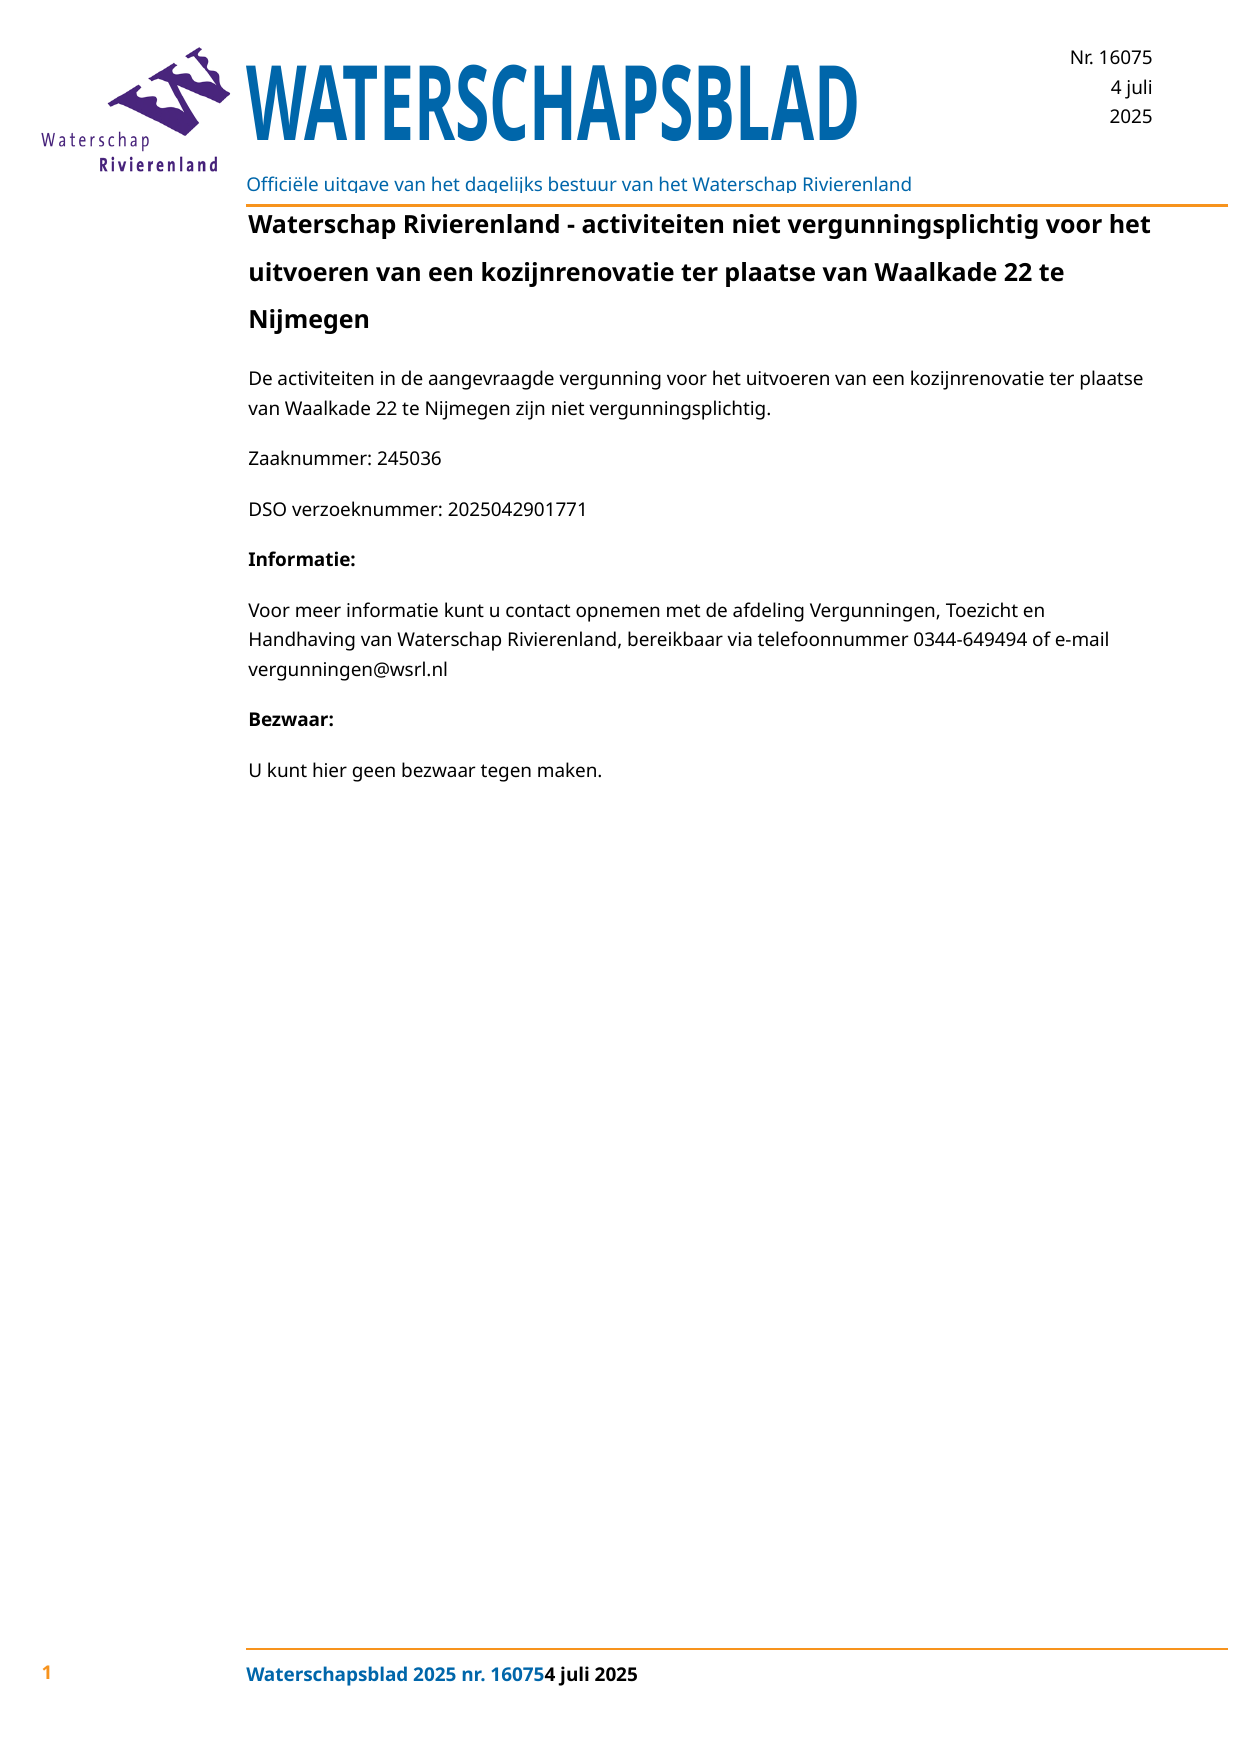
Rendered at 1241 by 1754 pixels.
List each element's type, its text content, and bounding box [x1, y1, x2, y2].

text Bezwaar: [248, 706, 1152, 732]
text Waterschap Rivierenland - activiteiten niet vergunningsplichtig voor het uitvoeren van een kozijnrenovatie ter plaatse van Waalkade 22 te Nijmegen [248, 207, 1152, 336]
text Voor meer informatie kunt u contact opnemen met de afdeling Vergunningen, Toezicht en Handhaving van Waterschap Rivierenland, bereikbaar via telefoonnummer 0344-649494 of e-mail vergunningen@wsrl.nl [248, 597, 1152, 682]
text DSO verzoeknummer: 2025042901771 [248, 496, 1152, 522]
text Informatie: [248, 546, 1152, 572]
text Zaaknummer: 245036 [248, 446, 1152, 471]
text De activiteiten in de aangevraagde vergunning voor het uitvoeren van een kozijnrenovatie ter plaatse van Waalkade 22 te Nijmegen zijn niet vergunningsplichtig. [248, 366, 1152, 421]
picture [41, 47, 231, 172]
text U kunt hier geen bezwaar tegen maken. [248, 757, 1152, 782]
